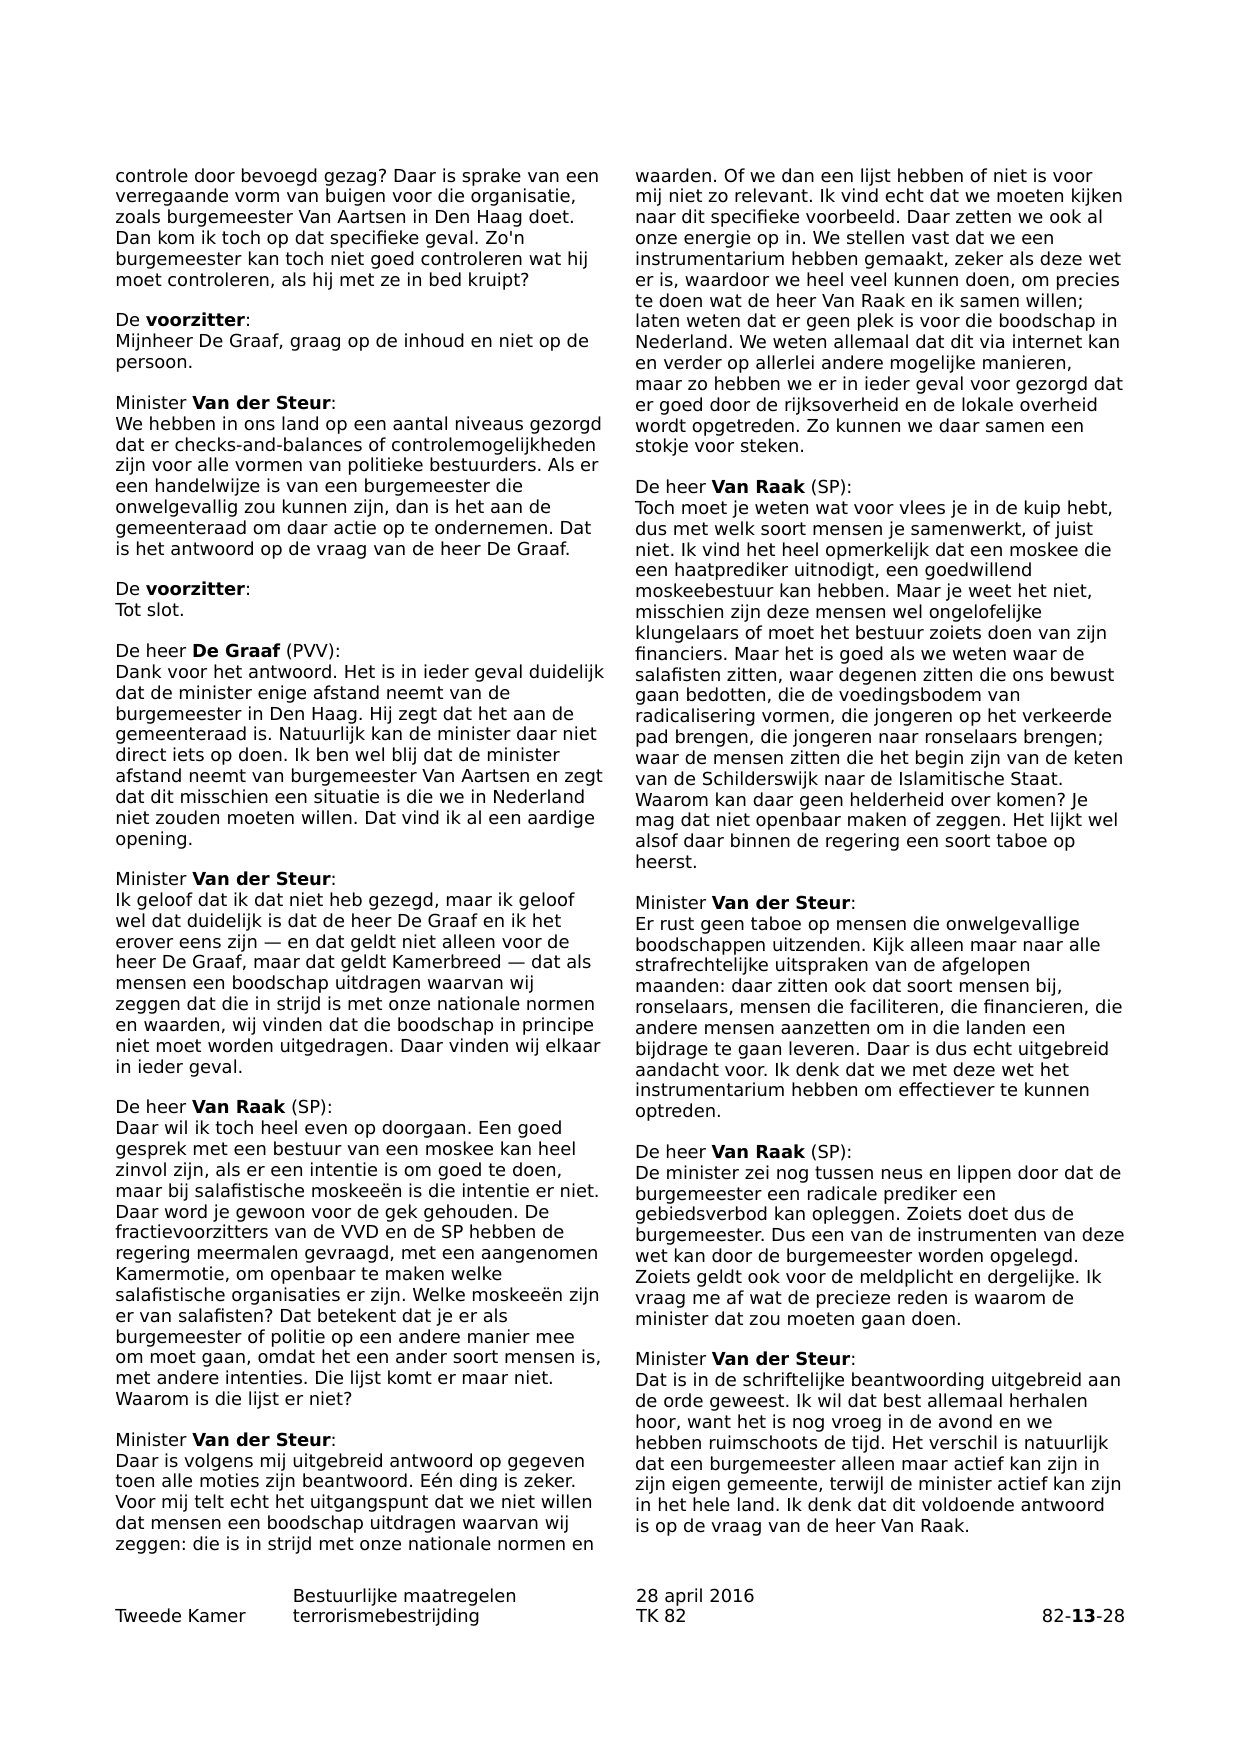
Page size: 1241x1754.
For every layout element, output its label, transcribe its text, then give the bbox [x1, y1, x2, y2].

text Ik geloof dat ik dat niet heb gezegd, maar ik geloof wel dat duidelijk is dat de heer De Graaf en ik het erover eens zijn — en dat geldt niet alleen voor de heer De Graaf, maar dat geldt Kamerbreed — dat als mensen een boodschap uitdragen waarvan wij zeggen dat die in strijd is met onze nationale normen en waarden, wij vinden dat die boodschap in principe niet moet worden uitgedragen. Daar vinden wij elkaar in ieder geval. [115, 890, 605, 1077]
text De voorzitter: [115, 310, 605, 331]
text Er rust geen taboe op mensen die onwelgevallige boodschappen uitzenden. Kijk alleen maar naar alle strafrechtelijke uitspraken van de afgelopen maanden: daar zitten ook dat soort mensen bij, ronselaars, mensen die faciliteren, die financieren, die andere mensen aanzetten om in die landen een bijdrage te gaan leveren. Daar is dus echt uitgebreid aandacht voor. Ik denk dat we met deze wet het instrumentarium hebben om effectiever te kunnen optreden. [635, 913, 1125, 1122]
text controle door bevoegd gezag? Daar is sprake van een verregaande vorm van buigen voor die organisatie, zoals burgemeester Van Aartsen in Den Haag doet. Dan kom ik toch op dat specifieke geval. Zo'n burgemeester kan toch niet goed controleren wat hij moet controleren, als hij met ze in bed kruipt? [115, 165, 605, 290]
text De heer Van Raak (SP): [635, 1142, 1125, 1162]
text Mijnheer De Graaf, graag op de inhoud en niet op de persoon. [115, 331, 605, 373]
text De minister zei nog tussen neus en lippen door dat de burgemeester een radicale prediker een gebiedsverbod kan opleggen. Zoiets doet dus de burgemeester. Dus een van de instrumenten van deze wet kan door de burgemeester worden opgelegd. Zoiets geldt ook voor de meldplicht en dergelijke. Ik vraag me af wat de precieze reden is waarom de minister dat zou moeten gaan doen. [635, 1162, 1125, 1329]
text Daar wil ik toch heel even op doorgaan. Een goed gesprek met een bestuur van een moskee kan heel zinvol zijn, als er een intentie is om goed te doen, maar bij salafistische moskeeën is die intentie er niet. Daar word je gewoon voor de gek gehouden. De fractievoorzitters van de VVD en de SP hebben de regering meermalen gevraagd, met een aangenomen Kamermotie, om openbaar te maken welke salafistische organisaties er zijn. Welke moskeeën zijn er van salafisten? Dat betekent dat je er als burgemeester of politie op een andere manier mee om moet gaan, omdat het een ander soort mensen is, met andere intenties. Die lijst komt er maar niet. Waarom is die lijst er niet? [115, 1118, 605, 1410]
text Minister Van der Steur: [115, 1430, 605, 1450]
text Tot slot. [115, 600, 605, 621]
text Daar is volgens mij uitgebreid antwoord op gegeven toen alle moties zijn beantwoord. Eén ding is zeker. Voor mij telt echt het uitgangspunt dat we niet willen dat mensen een boodschap uitdragen waarvan wij zeggen: die is in strijd met onze nationale normen en [115, 1450, 605, 1554]
text De heer Van Raak (SP): [635, 477, 1125, 498]
text De heer Van Raak (SP): [115, 1097, 605, 1118]
text Dank voor het antwoord. Het is in ieder geval duidelijk dat de minister enige afstand neemt van de burgemeester in Den Haag. Hij zegt dat het aan de gemeenteraad is. Natuurlijk kan de minister daar niet direct iets op doen. Ik ben wel blij dat de minister afstand neemt van burgemeester Van Aartsen en zegt dat dit misschien een situatie is die we in Nederland niet zouden moeten willen. Dat vind ik al een aardige opening. [115, 662, 605, 849]
text We hebben in ons land op een aantal niveaus gezorgd dat er checks-and-balances of controlemogelijkheden zijn voor alle vormen van politieke bestuurders. Als er een handelwijze is van een burgemeester die onwelgevallig zou kunnen zijn, dan is het aan de gemeenteraad om daar actie op te ondernemen. Dat is het antwoord op de vraag van de heer De Graaf. [115, 413, 605, 559]
text waarden. Of we dan een lijst hebben of niet is voor mij niet zo relevant. Ik vind echt dat we moeten kijken naar dit specifieke voorbeeld. Daar zetten we ook al onze energie op in. We stellen vast dat we een instrumentarium hebben gemaakt, zeker als deze wet er is, waardoor we heel veel kunnen doen, om precies te doen wat de heer Van Raak en ik samen willen; laten weten dat er geen plek is voor die boodschap in Nederland. We weten allemaal dat dit via internet kan en verder op allerlei andere mogelijke manieren, maar zo hebben we er in ieder geval voor gezorgd dat er goed door de rijksoverheid en de lokale overheid wordt opgetreden. Zo kunnen we daar samen een stokje voor steken. [635, 165, 1125, 457]
text Toch moet je weten wat voor vlees je in de kuip hebt, dus met welk soort mensen je samenwerkt, of juist niet. Ik vind het heel opmerkelijk dat een moskee die een haatprediker uitnodigt, een goedwillend moskeebestuur kan hebben. Maar je weet het niet, misschien zijn deze mensen wel ongelofelijke klungelaars of moet het bestuur zoiets doen van zijn financiers. Maar het is goed als we weten waar de salafisten zitten, waar degenen zitten die ons bewust gaan bedotten, die de voedingsbodem van radicalisering vormen, die jongeren op het verkeerde pad brengen, die jongeren naar ronselaars brengen; waar de mensen zitten die het begin zijn van de keten van de Schilderswijk naar de Islamitische Staat. Waarom kan daar geen helderheid over komen? Je mag dat niet openbaar maken of zeggen. Het lijkt wel alsof daar binnen de regering een soort taboe op heerst. [635, 498, 1125, 873]
text Minister Van der Steur: [635, 893, 1125, 913]
text Minister Van der Steur: [115, 869, 605, 890]
text Minister Van der Steur: [635, 1349, 1125, 1370]
text De voorzitter: [115, 579, 605, 600]
text De heer De Graaf (PVV): [115, 641, 605, 662]
text Minister Van der Steur: [115, 393, 605, 413]
text Dat is in de schriftelijke beantwoording uitgebreid aan de orde geweest. Ik wil dat best allemaal herhalen hoor, want het is nog vroeg in de avond en we hebben ruimschoots de tijd. Het verschil is natuurlijk dat een burgemeester alleen maar actief kan zijn in zijn eigen gemeente, terwijl de minister actief kan zijn in het hele land. Ik denk dat dit voldoende antwoord is op de vraag van de heer Van Raak. [635, 1370, 1125, 1537]
